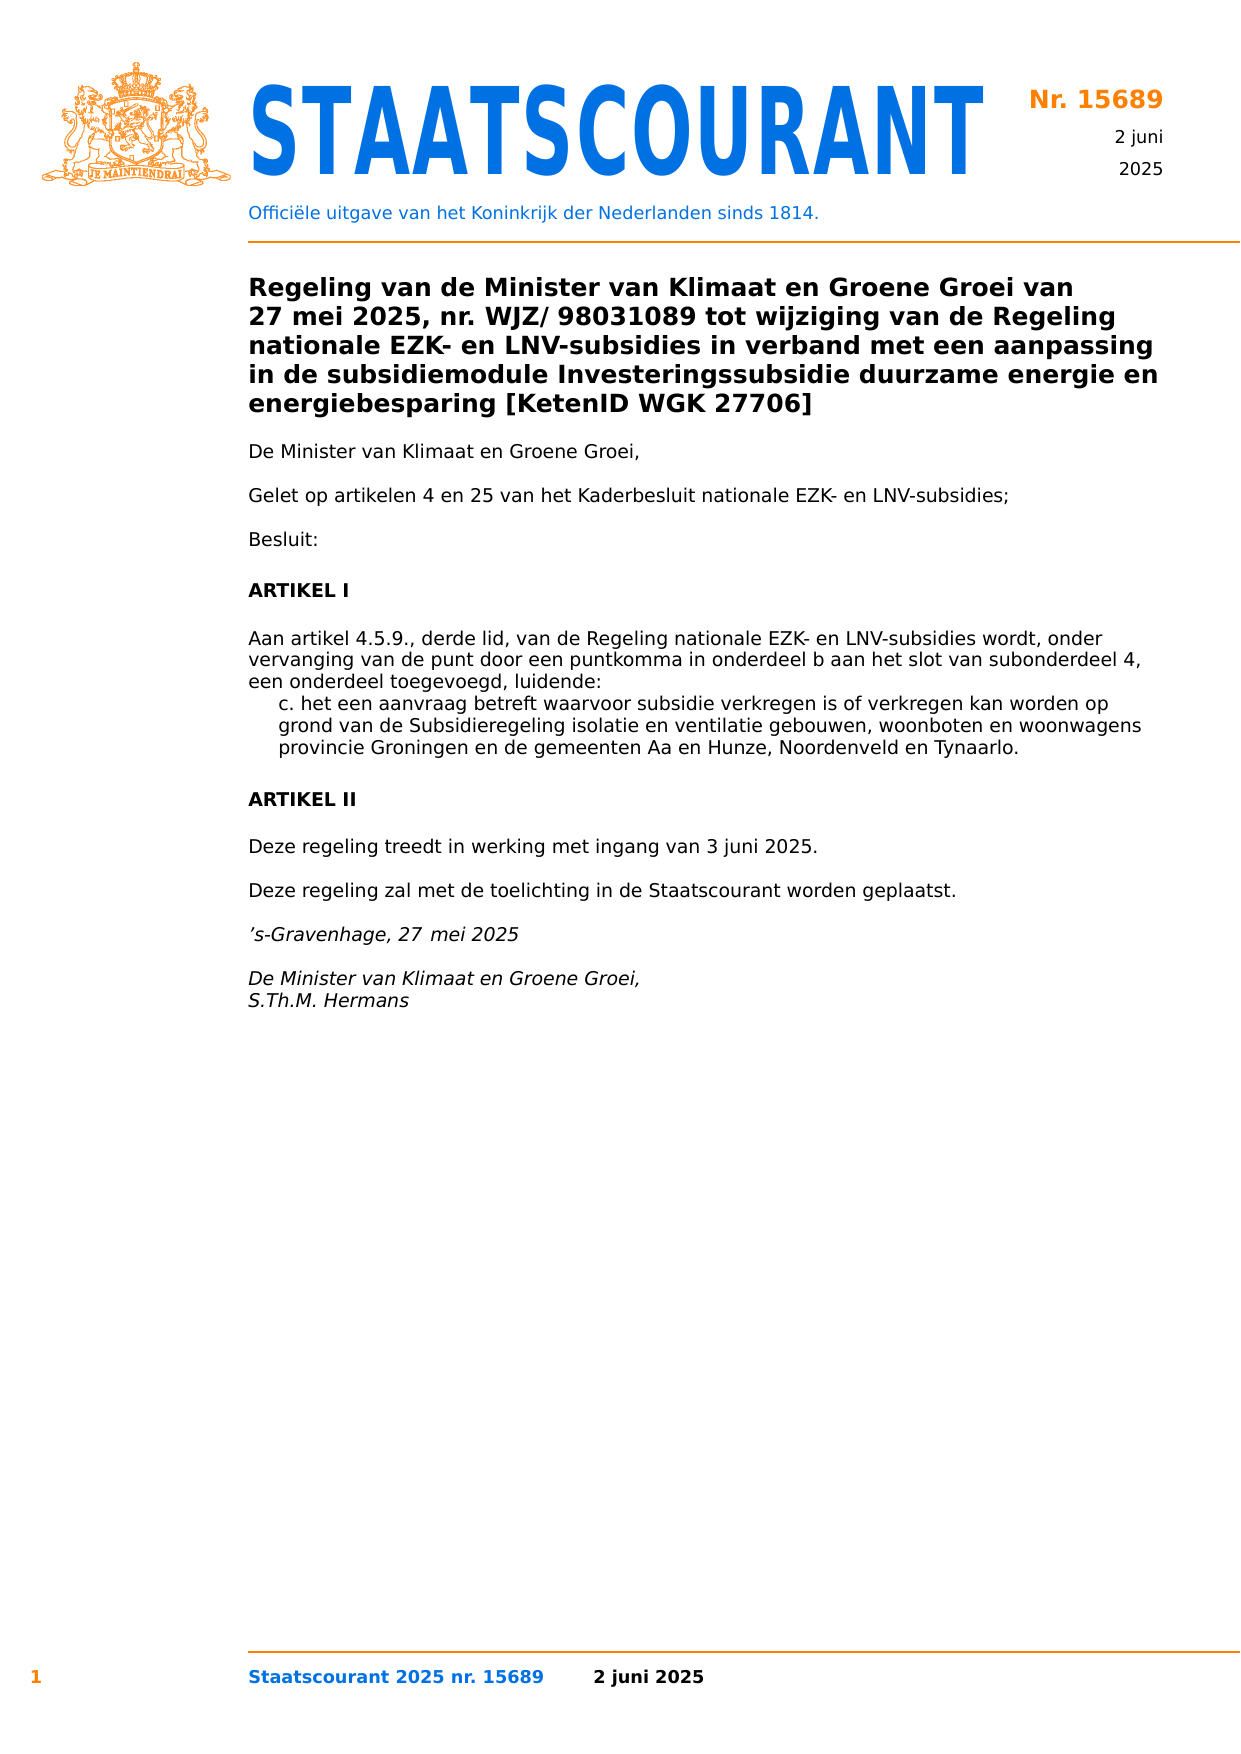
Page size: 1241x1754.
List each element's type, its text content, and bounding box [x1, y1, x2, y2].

subtitle ARTIKEL II [248, 789, 1163, 811]
table_header Nr. 15689 [998, 62, 1240, 121]
table_header STAATSCOURANT [248, 62, 998, 203]
text Aan artikel 4.5.9., derde lid, van de Regeling nationale EZK- en LNV-subsidies wordt, onder vervanging van de punt door een puntkomma in onderdeel b aan het slot van subonderdeel 4, een onderdeel toegevoegd, luidende: [248, 627, 1163, 693]
text Gelet op artikelen 4 en 25 van het Kaderbesluit nationale EZK- en LNV-subsidies; [248, 484, 1163, 507]
text De Minister van Klimaat en Groene Groei, [248, 441, 1163, 463]
picture [41, 62, 231, 186]
subtitle Regeling van de Minister van Klimaat en Groene Groei van 27 mei 2025, nr. WJZ/ 98031089 tot wijziging van de Regeling nationale EZK- en LNV-subsidies in verband met een aanpassing in de subsidiemodule Investeringssubsidie duurzame energie en energiebesparing [KetenID WGK 27706] [248, 273, 1163, 419]
text Besluit: [248, 528, 1163, 550]
text Deze regeling zal met de toelichting in de Staatscourant worden geplaatst. [248, 880, 1163, 902]
table_cell 2 juni [998, 121, 1240, 153]
text ’s-Gravenhage, 27 mei 2025 [248, 924, 1163, 946]
table_cell Officiële uitgave van het Koninkrijk der Nederlanden sinds 1814. [248, 203, 1240, 241]
table_header [25, 62, 248, 241]
text De Minister van Klimaat en Groene Groei, S.Th.M. Hermans [248, 968, 1163, 1012]
text c. het een aanvraag betreft waarvoor subsidie verkregen is of verkregen kan worden op grond van de Subsidieregeling isolatie en ventilatie gebouwen, woonboten en woonwagens provincie Groningen en de gemeenten Aa en Hunze, Noordenveld en Tynaarlo. [278, 693, 1163, 759]
table_cell 2025 [998, 153, 1240, 203]
subtitle ARTIKEL I [248, 580, 1163, 602]
text Deze regeling treedt in werking met ingang van 3 juni 2025. [248, 836, 1163, 858]
